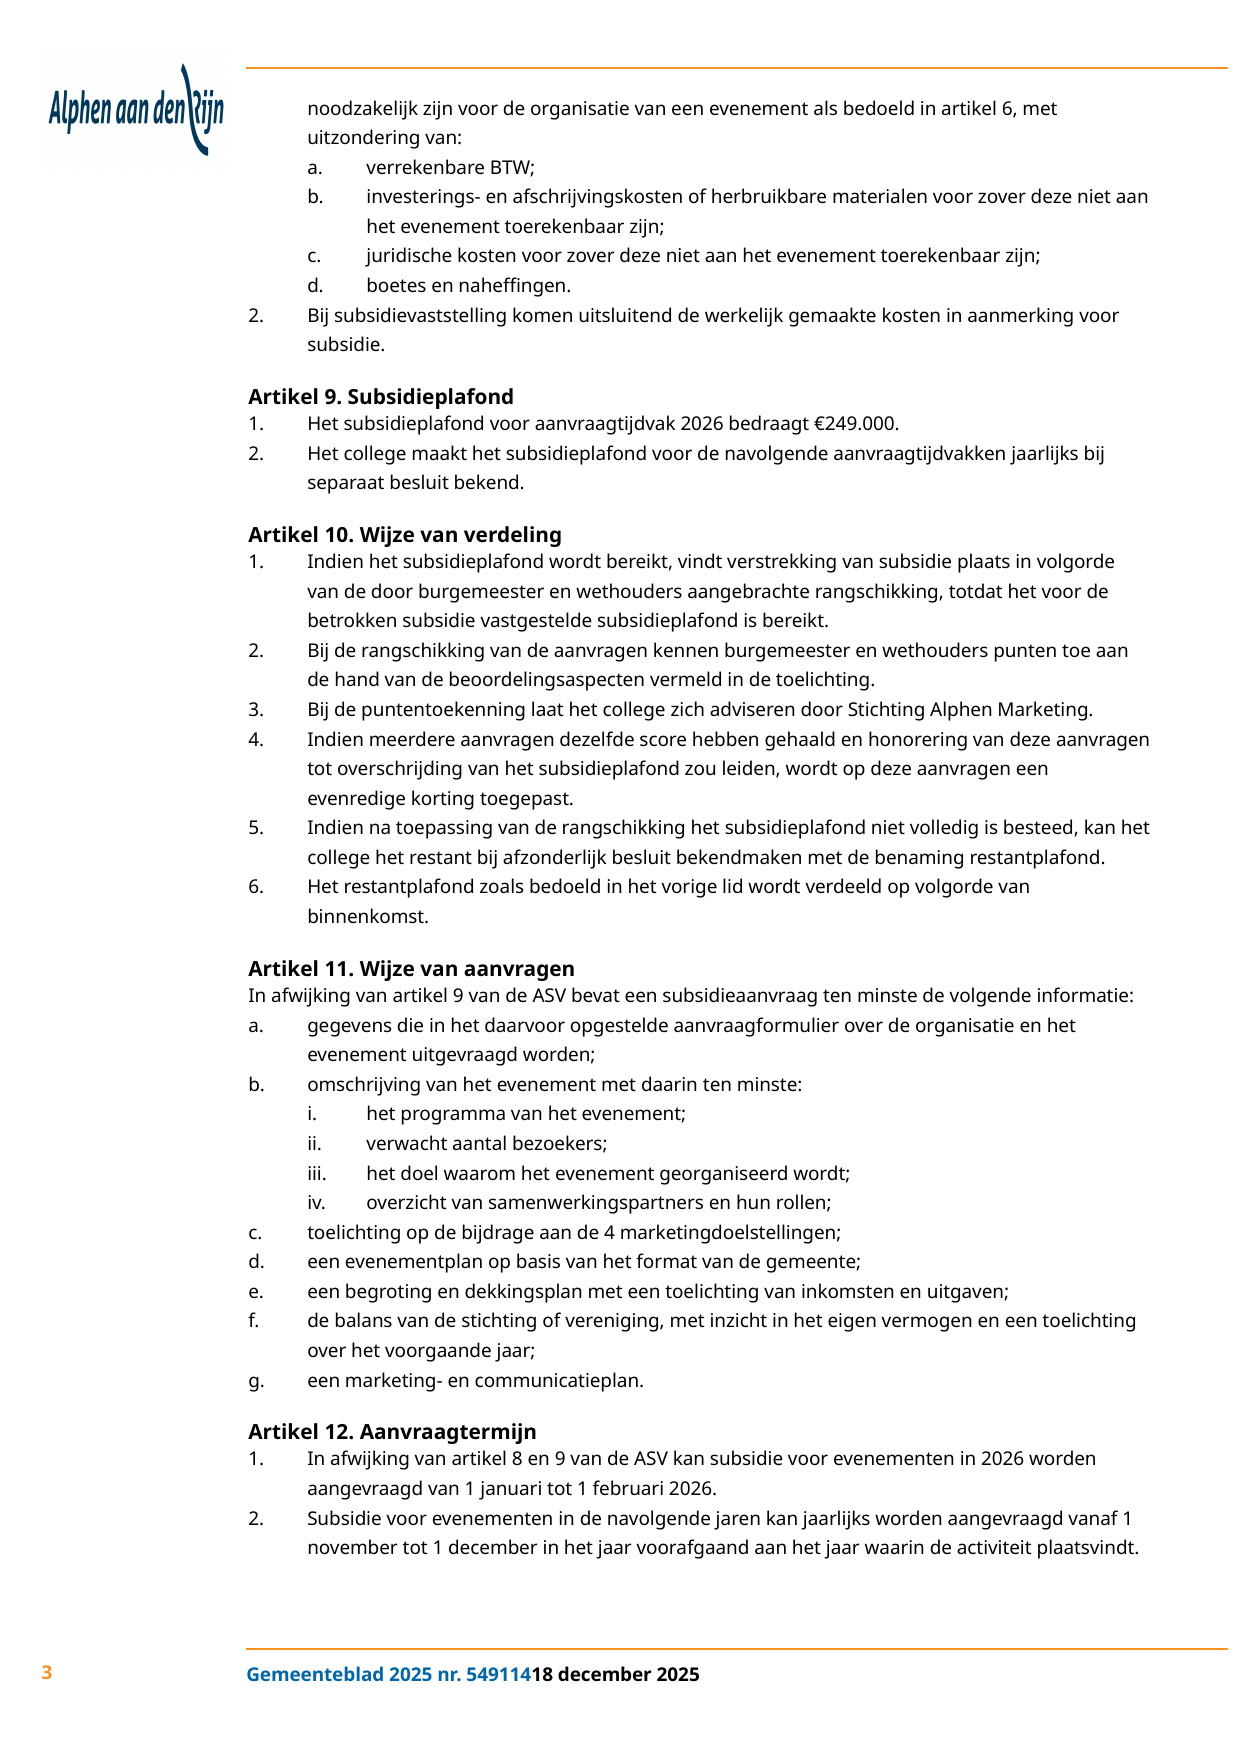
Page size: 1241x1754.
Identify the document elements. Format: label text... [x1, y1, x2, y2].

list Het college maakt het subsidieplafond voor de navolgende aanvraagtijdvakken jaarlijks bij separaat besluit bekend. [248, 440, 1152, 495]
text Artikel 12. Aanvraagtermijn [248, 1417, 1152, 1446]
list Bij de puntentoekenning laat het college zich adviseren door Stichting Alphen Marketing. [248, 696, 1152, 722]
list Indien na toepassing van de rangschikking het subsidieplafond niet volledig is besteed, kan het college het restant bij afzonderlijk besluit bekendmaken met de benaming restantplafond. [248, 814, 1152, 870]
list de balans van de stichting of vereniging, met inzicht in het eigen vermogen en een toelichting over het voorgaande jaar; [248, 1308, 1152, 1363]
list het programma van het evenement; [307, 1101, 1152, 1126]
list Bij de rangschikking van de aanvragen kennen burgemeester en wethouders punten toe aan de hand van de beoordelingsaspecten vermeld in de toelichting. [248, 637, 1152, 692]
list omschrijving van het evenement met daarin ten minste: [248, 1071, 1152, 1097]
list gegevens die in het daarvoor opgestelde aanvraagformulier over de organisatie en het evenement uitgevraagd worden; [248, 1012, 1152, 1067]
text In afwijking van artikel 9 van de ASV bevat een subsidieaanvraag ten minste de volgende informatie: [248, 982, 1152, 1008]
list Subsidie voor evenementen in de navolgende jaren kan jaarlijks worden aangevraagd vanaf 1 november tot 1 december in het jaar voorafgaand aan het jaar waarin de activiteit plaatsvindt. [248, 1505, 1152, 1560]
list een begroting en dekkingsplan met een toelichting van inkomsten en uitgaven; [248, 1278, 1152, 1304]
list Het subsidieplafond voor aanvraagtijdvak 2026 bedraagt €249.000. [248, 410, 1152, 436]
picture [41, 47, 231, 172]
list het doel waarom het evenement georganiseerd wordt; [307, 1160, 1152, 1185]
list toelichting op de bijdrage aan de 4 marketingdoelstellingen; [248, 1219, 1152, 1244]
list Het restantplafond zoals bedoeld in het vorige lid wordt verdeeld op volgorde van binnenkomst. [248, 874, 1152, 929]
list noodzakelijk zijn voor de organisatie van een evenement als bedoeld in artikel 6, met uitzondering van: [248, 95, 1152, 150]
text Artikel 9. Subsidieplafond [248, 382, 1152, 410]
list verrekenbare BTW; [307, 154, 1152, 180]
list In afwijking van artikel 8 en 9 van de ASV kan subsidie voor evenementen in 2026 worden aangevraagd van 1 januari tot 1 februari 2026. [248, 1446, 1152, 1501]
list Indien meerdere aanvragen dezelfde score hebben gehaald en honorering van deze aanvragen tot overschrijding van het subsidieplafond zou leiden, wordt op deze aanvragen een evenredige korting toegepast. [248, 726, 1152, 811]
text Artikel 11. Wijze van aanvragen [248, 954, 1152, 982]
list overzicht van samenwerkingspartners en hun rollen; [307, 1189, 1152, 1215]
list een evenementplan op basis van het format van de gemeente; [248, 1248, 1152, 1274]
list boetes en naheffingen. [307, 272, 1152, 298]
text Artikel 10. Wijze van verdeling [248, 520, 1152, 548]
list investerings- en afschrijvingskosten of herbruikbare materialen voor zover deze niet aan het evenement toerekenbaar zijn; [307, 183, 1152, 239]
list een marketing- en communicatieplan. [248, 1367, 1152, 1392]
list Indien het subsidieplafond wordt bereikt, vindt verstrekking van subsidie plaats in volgorde van de door burgemeester en wethouders aangebrachte rangschikking, totdat het voor de betrokken subsidie vastgestelde subsidieplafond is bereikt. [248, 548, 1152, 633]
list verwacht aantal bezoekers; [307, 1130, 1152, 1156]
list juridische kosten voor zover deze niet aan het evenement toerekenbaar zijn; [307, 243, 1152, 268]
list Bij subsidievaststelling komen uitsluitend de werkelijk gemaakte kosten in aanmerking voor subsidie. [248, 302, 1152, 357]
